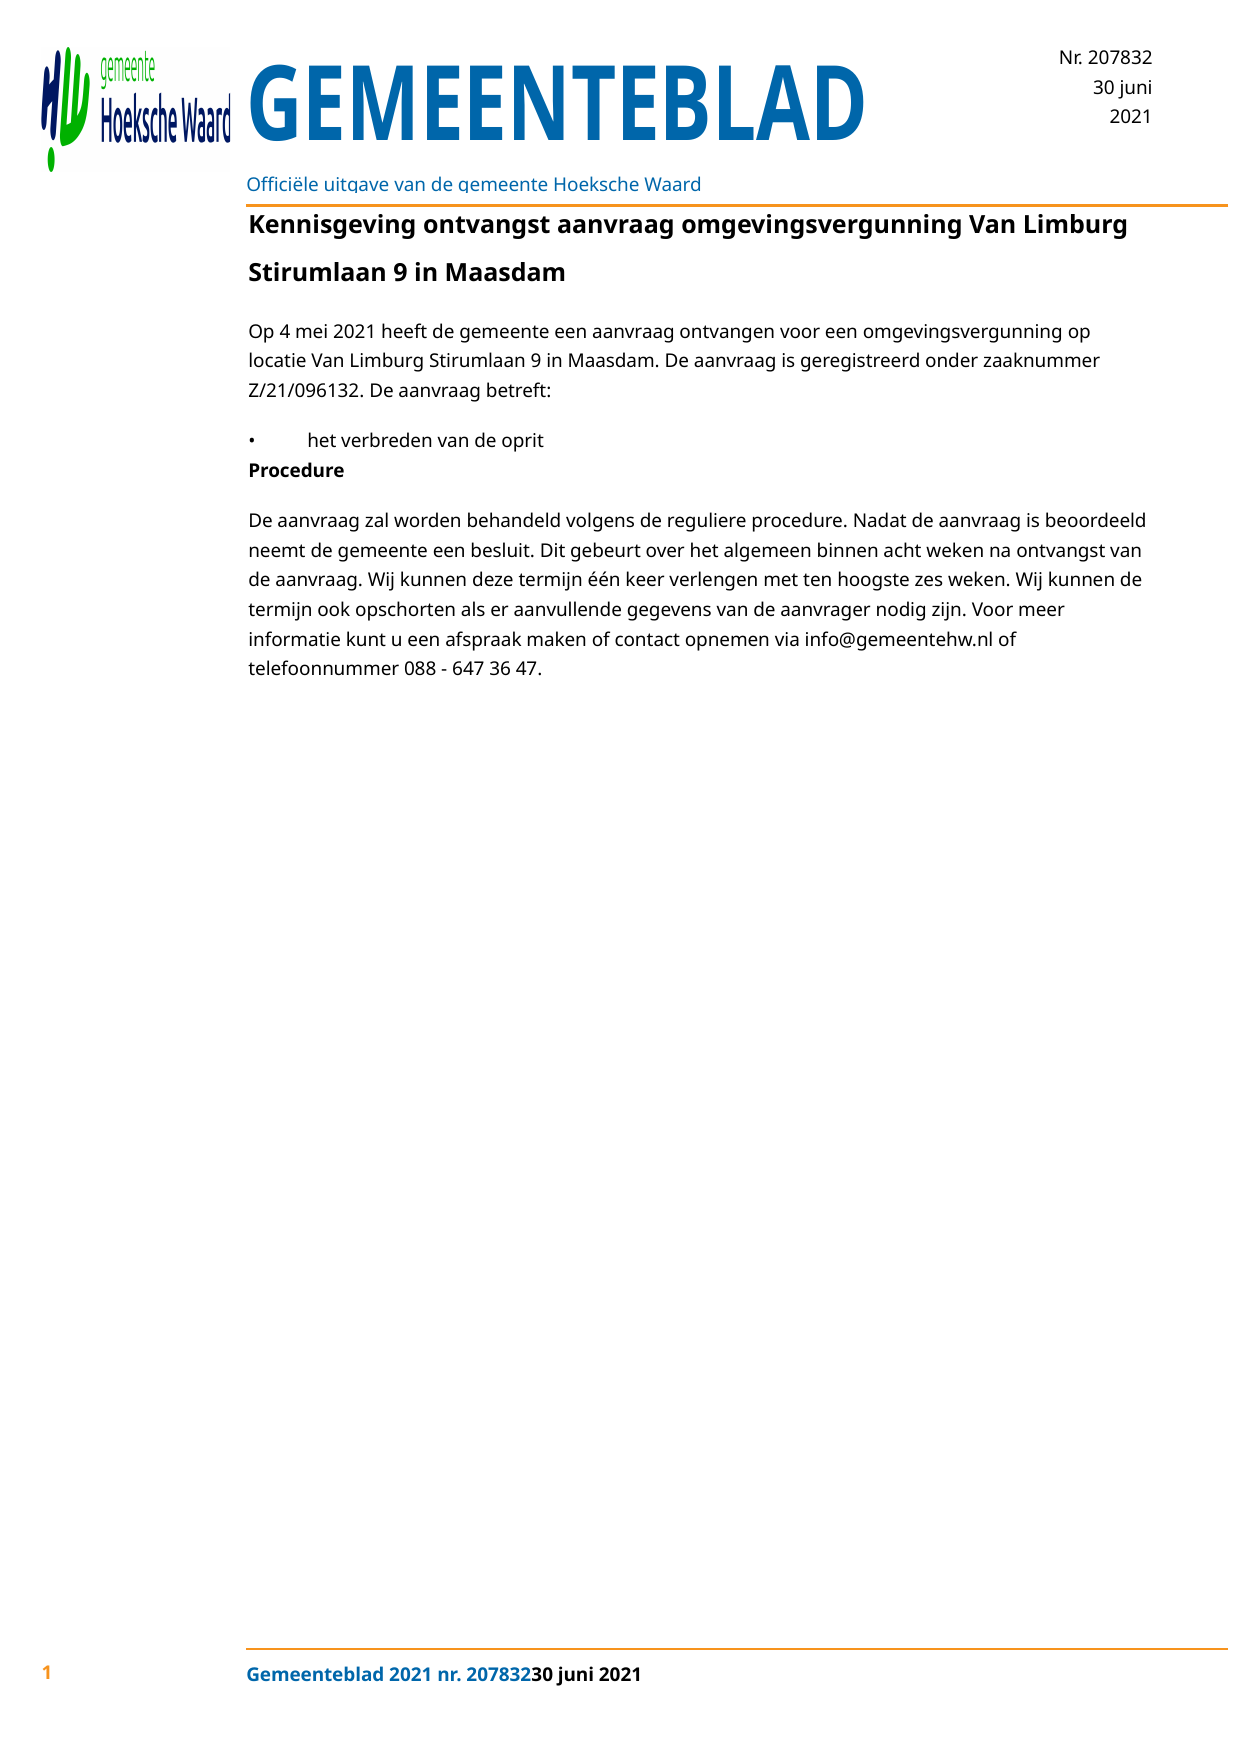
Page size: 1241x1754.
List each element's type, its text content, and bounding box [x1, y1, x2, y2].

picture [41, 47, 231, 172]
list het verbreden van de oprit [248, 427, 1152, 453]
text De aanvraag zal worden behandeld volgens de reguliere procedure. Nadat de aanvraag is beoordeeld neemt de gemeente een besluit. Dit gebeurt over het algemeen binnen acht weken na ontvangst van de aanvraag. Wij kunnen deze termijn één keer verlengen met ten hoogste zes weken. Wij kunnen de termijn ook opschorten als er aanvullende gegevens van de aanvrager nodig zijn. Voor meer informatie kunt u een afspraak maken of contact opnemen via info@gemeentehw.nl of telefoonnummer 088 - 647 36 47. [248, 507, 1152, 681]
text Kennisgeving ontvangst aanvraag omgevingsvergunning Van Limburg Stirumlaan 9 in Maasdam [248, 207, 1152, 288]
text Op 4 mei 2021 heeft de gemeente een aanvraag ontvangen voor een omgevingsvergunning op locatie Van Limburg Stirumlaan 9 in Maasdam. De aanvraag is geregistreerd onder zaaknummer Z/21/096132. De aanvraag betreft: [248, 318, 1152, 403]
text Procedure [248, 457, 1152, 483]
